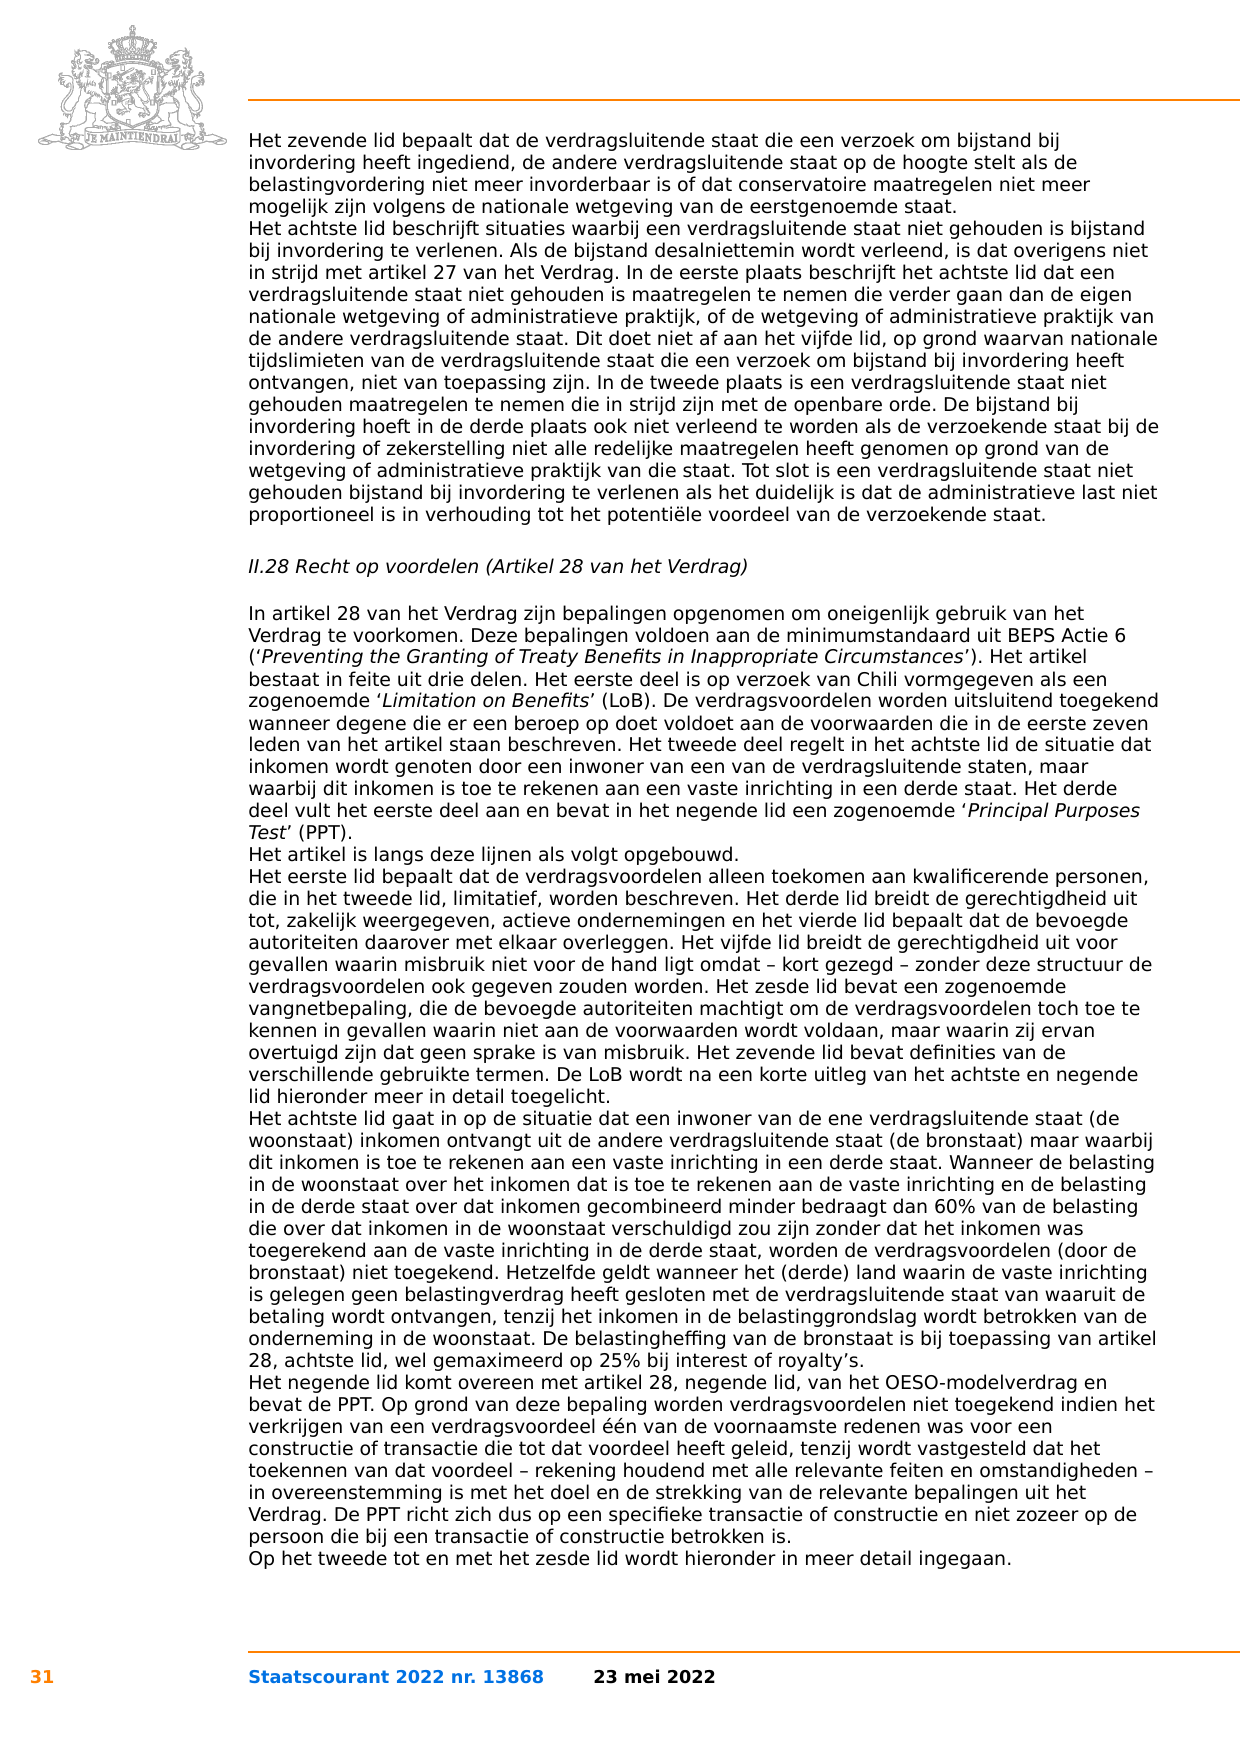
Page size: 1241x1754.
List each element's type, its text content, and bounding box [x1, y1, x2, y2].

text In artikel 28 van het Verdrag zijn bepalingen opgenomen om oneigenlijk gebruik van het Verdrag te voorkomen. Deze bepalingen voldoen aan de minimumstandaard uit BEPS Actie 6 (‘Preventing the Granting of Treaty Benefits in Inappropriate Circumstances’). Het artikel bestaat in feite uit drie delen. Het eerste deel is op verzoek van Chili vormgegeven als een zogenoemde ‘Limitation on Benefits’ (LoB). De verdragsvoordelen worden uitsluitend toegekend wanneer degene die er een beroep op doet voldoet aan de voorwaarden die in de eerste zeven leden van het artikel staan beschreven. Het tweede deel regelt in het achtste lid de situatie dat inkomen wordt genoten door een inwoner van een van de verdragsluitende staten, maar waarbij dit inkomen is toe te rekenen aan een vaste inrichting in een derde staat. Het derde deel vult het eerste deel aan en bevat in het negende lid een zogenoemde ‘Principal Purposes Test’ (PPT). [248, 602, 1163, 844]
text Het achtste lid beschrijft situaties waarbij een verdragsluitende staat niet gehouden is bijstand bij invordering te verlenen. Als de bijstand desalniettemin wordt verleend, is dat overigens niet in strijd met artikel 27 van het Verdrag. In de eerste plaats beschrijft het achtste lid dat een verdragsluitende staat niet gehouden is maatregelen te nemen die verder gaan dan de eigen nationale wetgeving of administratieve praktijk, of de wetgeving of administratieve praktijk van de andere verdragsluitende staat. Dit doet niet af aan het vijfde lid, op grond waarvan nationale tijdslimieten van de verdragsluitende staat die een verzoek om bijstand bij invordering heeft ontvangen, niet van toepassing zijn. In de tweede plaats is een verdragsluitende staat niet gehouden maatregelen te nemen die in strijd zijn met de openbare orde. De bijstand bij invordering hoeft in de derde plaats ook niet verleend te worden als de verzoekende staat bij de invordering of zekerstelling niet alle redelijke maatregelen heeft genomen op grond van de wetgeving of administratieve praktijk van die staat. Tot slot is een verdragsluitende staat niet gehouden bijstand bij invordering te verlenen als het duidelijk is dat de administratieve last niet proportioneel is in verhouding tot het potentiële voordeel van de verzoekende staat. [248, 218, 1163, 526]
text Het zevende lid bepaalt dat de verdragsluitende staat die een verzoek om bijstand bij invordering heeft ingediend, de andere verdragsluitende staat op de hoogte stelt als de belastingvordering niet meer invorderbaar is of dat conservatoire maatregelen niet meer mogelijk zijn volgens de nationale wetgeving van de eerstgenoemde staat. [248, 130, 1163, 218]
text Het negende lid komt overeen met artikel 28, negende lid, van het OESO-modelverdrag en bevat de PPT. Op grond van deze bepaling worden verdragsvoordelen niet toegekend indien het verkrijgen van een verdragsvoordeel één van de voornaamste redenen was voor een constructie of transactie die tot dat voordeel heeft geleid, tenzij wordt vastgesteld dat het toekennen van dat voordeel – rekening houdend met alle relevante feiten en omstandigheden – in overeenstemming is met het doel en de strekking van de relevante bepalingen uit het Verdrag. De PPT richt zich dus op een specifieke transactie of constructie en niet zozeer op de persoon die bij een transactie of constructie betrokken is. [248, 1372, 1163, 1548]
picture [38, 25, 227, 150]
text Het eerste lid bepaalt dat de verdragsvoordelen alleen toekomen aan kwalificerende personen, die in het tweede lid, limitatief, worden beschreven. Het derde lid breidt de gerechtigdheid uit tot, zakelijk weergegeven, actieve ondernemingen en het vierde lid bepaalt dat de bevoegde autoriteiten daarover met elkaar overleggen. Het vijfde lid breidt de gerechtigdheid uit voor gevallen waarin misbruik niet voor de hand ligt omdat – kort gezegd – zonder deze structuur de verdragsvoordelen ook gegeven zouden worden. Het zesde lid bevat een zogenoemde vangnetbepaling, die de bevoegde autoriteiten machtigt om de verdragsvoordelen toch toe te kennen in gevallen waarin niet aan de voorwaarden wordt voldaan, maar waarin zij ervan overtuigd zijn dat geen sprake is van misbruik. Het zevende lid bevat definities van de verschillende gebruikte termen. De LoB wordt na een korte uitleg van het achtste en negende lid hieronder meer in detail toegelicht. [248, 866, 1163, 1108]
text Het artikel is langs deze lijnen als volgt opgebouwd. [248, 844, 1163, 866]
subtitle II.28 Recht op voordelen (Artikel 28 van het Verdrag) [248, 556, 1163, 577]
text Op het tweede tot en met het zesde lid wordt hieronder in meer detail ingegaan. [248, 1548, 1163, 1569]
text Het achtste lid gaat in op de situatie dat een inwoner van de ene verdragsluitende staat (de woonstaat) inkomen ontvangt uit de andere verdragsluitende staat (de bronstaat) maar waarbij dit inkomen is toe te rekenen aan een vaste inrichting in een derde staat. Wanneer de belasting in de woonstaat over het inkomen dat is toe te rekenen aan de vaste inrichting en de belasting in de derde staat over dat inkomen gecombineerd minder bedraagt dan 60% van de belasting die over dat inkomen in de woonstaat verschuldigd zou zijn zonder dat het inkomen was toegerekend aan de vaste inrichting in de derde staat, worden de verdragsvoordelen (door de bronstaat) niet toegekend. Hetzelfde geldt wanneer het (derde) land waarin de vaste inrichting is gelegen geen belastingverdrag heeft gesloten met de verdragsluitende staat van waaruit de betaling wordt ontvangen, tenzij het inkomen in de belastinggrondslag wordt betrokken van de onderneming in de woonstaat. De belastingheffing van de bronstaat is bij toepassing van artikel 28, achtste lid, wel gemaximeerd op 25% bij interest of royalty’s. [248, 1108, 1163, 1372]
